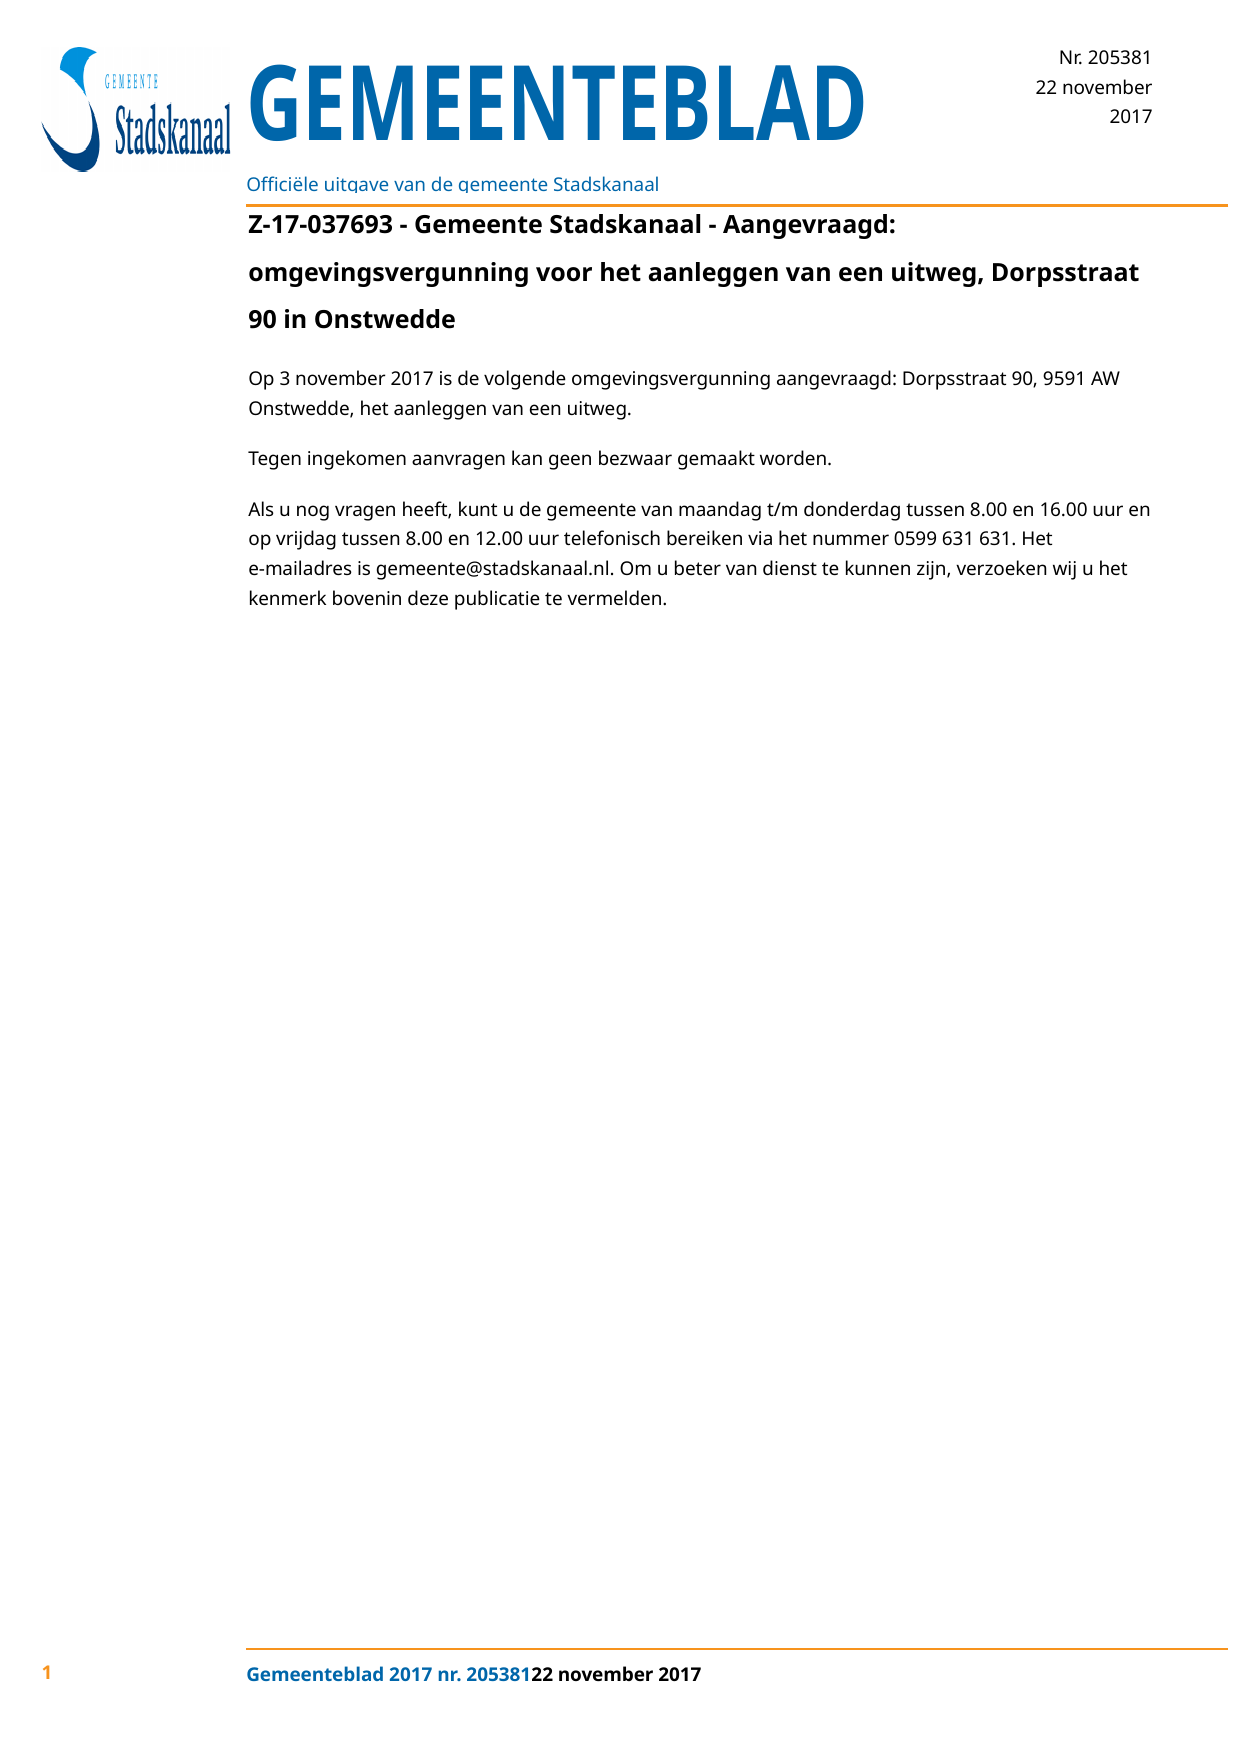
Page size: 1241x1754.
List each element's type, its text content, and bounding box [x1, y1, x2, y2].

text Tegen ingekomen aanvragen kan geen bezwaar gemaakt worden. [248, 446, 1152, 471]
text Op 3 november 2017 is de volgende omgevingsvergunning aangevraagd: Dorpsstraat 90, 9591 AW Onstwedde, het aanleggen van een uitweg. [248, 366, 1152, 421]
text Als u nog vragen heeft, kunt u de gemeente van maandag t/m donderdag tussen 8.00 en 16.00 uur en op vrijdag tussen 8.00 en 12.00 uur telefonisch bereiken via het nummer 0599 631 631. Het e‑mailadres is gemeente@stadskanaal.nl. Om u beter van dienst te kunnen zijn, verzoeken wij u het kenmerk bovenin deze publicatie te vermelden. [248, 496, 1152, 610]
text Z-17-037693 - Gemeente Stadskanaal - Aangevraagd: omgevingsvergunning voor het aanleggen van een uitweg, Dorpsstraat 90 in Onstwedde [248, 207, 1152, 336]
picture [41, 47, 231, 172]
